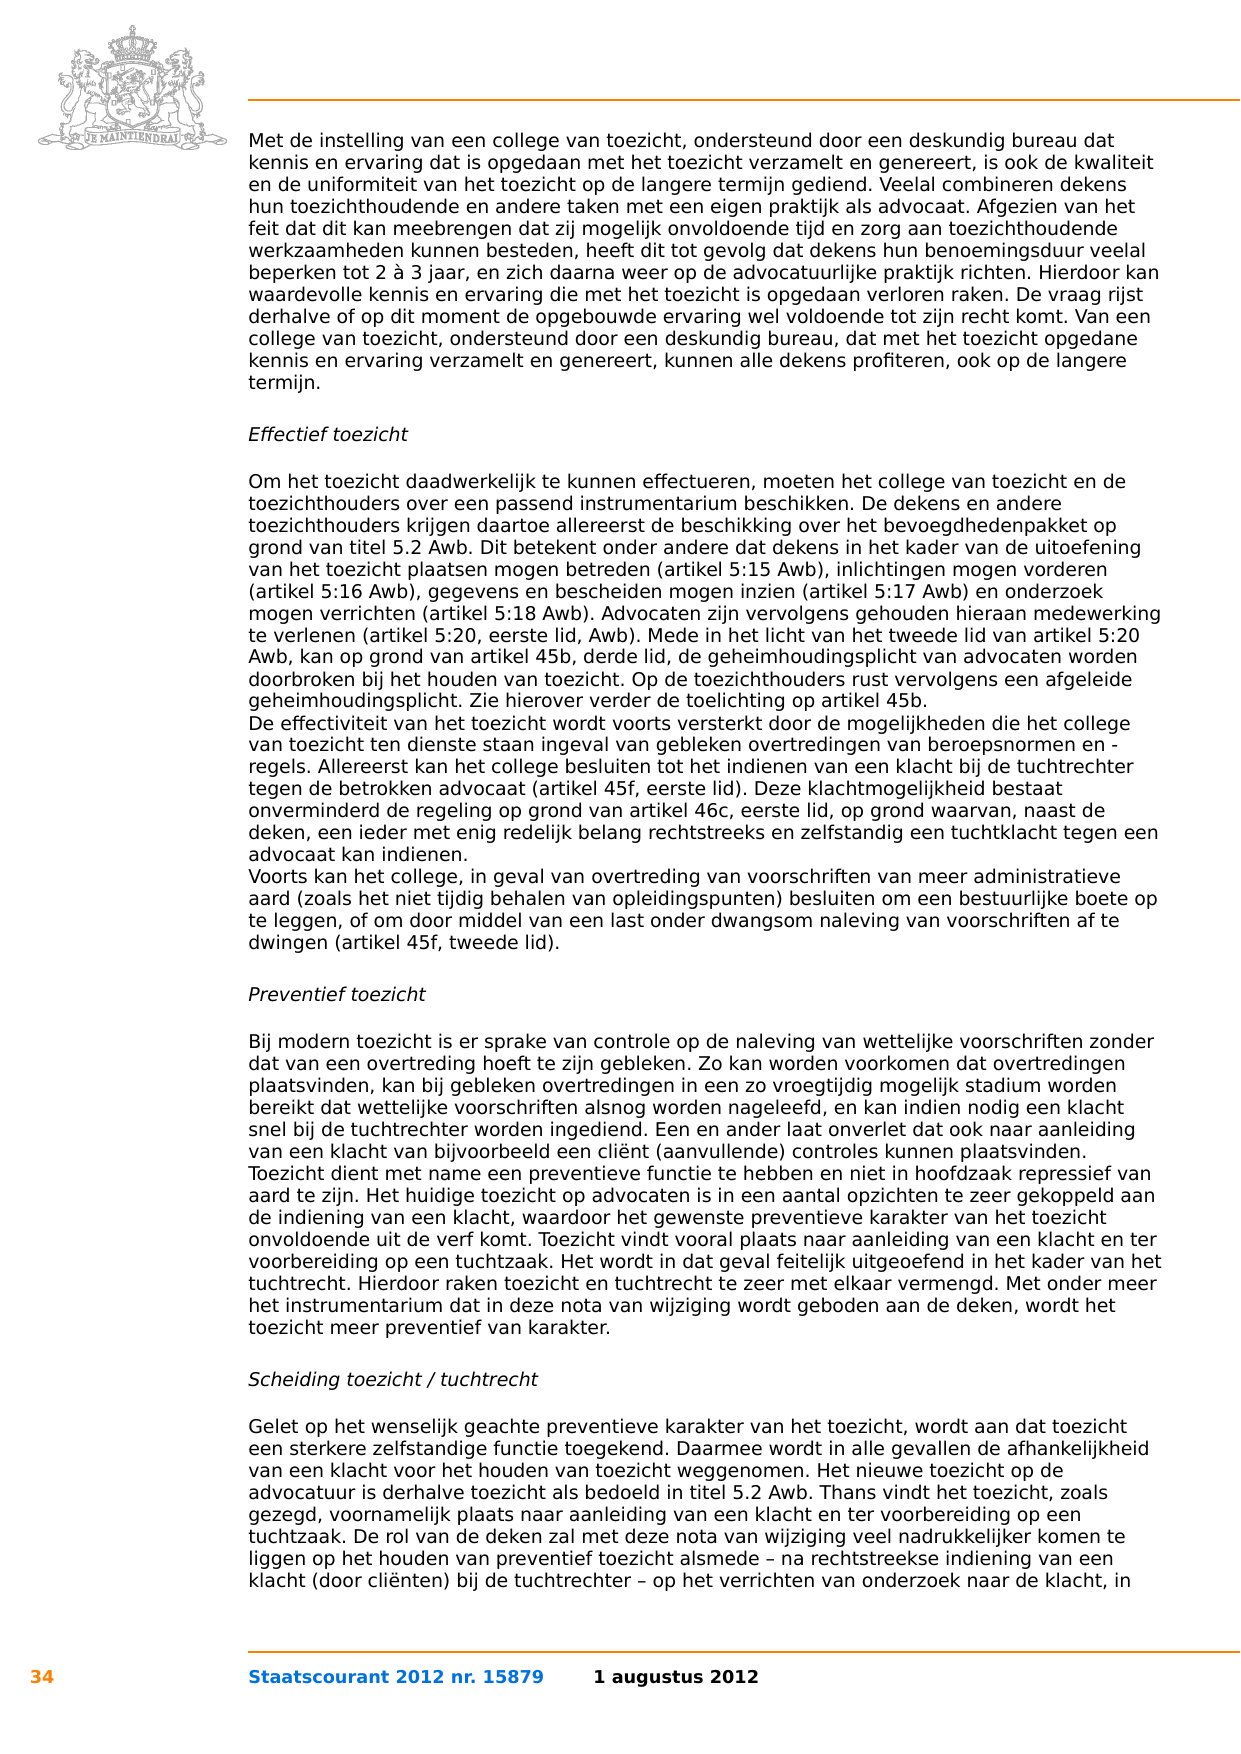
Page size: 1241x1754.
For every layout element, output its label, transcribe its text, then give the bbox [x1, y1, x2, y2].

picture [38, 25, 227, 150]
text Met de instelling van een college van toezicht, ondersteund door een deskundig bureau dat kennis en ervaring dat is opgedaan met het toezicht verzamelt en genereert, is ook de kwaliteit en de uniformiteit van het toezicht op de langere termijn gediend. Veelal combineren dekens hun toezichthoudende en andere taken met een eigen praktijk als advocaat. Afgezien van het feit dat dit kan meebrengen dat zij mogelijk onvoldoende tijd en zorg aan toezichthoudende werkzaamheden kunnen besteden, heeft dit tot gevolg dat dekens hun benoemingsduur veelal beperken tot 2 à 3 jaar, en zich daarna weer op de advocatuurlijke praktijk richten. Hierdoor kan waardevolle kennis en ervaring die met het toezicht is opgedaan verloren raken. De vraag rijst derhalve of op dit moment de opgebouwde ervaring wel voldoende tot zijn recht komt. Van een college van toezicht, ondersteund door een deskundig bureau, dat met het toezicht opgedane kennis en ervaring verzamelt en genereert, kunnen alle dekens profiteren, ook op de langere termijn. [248, 130, 1163, 394]
text De effectiviteit van het toezicht wordt voorts versterkt door de mogelijkheden die het college van toezicht ten dienste staan ingeval van gebleken overtredingen van beroepsnormen en -regels. Allereerst kan het college besluiten tot het indienen van een klacht bij de tuchtrechter tegen de betrokken advocaat (artikel 45f, eerste lid). Deze klachtmogelijkheid bestaat onverminderd de regeling op grond van artikel 46c, eerste lid, op grond waarvan, naast de deken, een ieder met enig redelijk belang rechtstreeks en zelfstandig een tuchtklacht tegen een advocaat kan indienen. [248, 712, 1163, 866]
text Gelet op het wenselijk geachte preventieve karakter van het toezicht, wordt aan dat toezicht een sterkere zelfstandige functie toegekend. Daarmee wordt in alle gevallen de afhankelijkheid van een klacht voor het houden van toezicht weggenomen. Het nieuwe toezicht op de advocatuur is derhalve toezicht als bedoeld in titel 5.2 Awb. Thans vindt het toezicht, zoals gezegd, voornamelijk plaats naar aanleiding van een klacht en ter voorbereiding op een tuchtzaak. De rol van de deken zal met deze nota van wijziging veel nadrukkelijker komen te liggen op het houden van preventief toezicht alsmede – na rechtstreekse indiening van een klacht (door cliënten) bij de tuchtrechter – op het verrichten van onderzoek naar de klacht, in [248, 1416, 1163, 1592]
subtitle Effectief toezicht [248, 424, 1163, 446]
subtitle Preventief toezicht [248, 984, 1163, 1006]
text Voorts kan het college, in geval van overtreding van voorschriften van meer administratieve aard (zoals het niet tijdig behalen van opleidingspunten) besluiten om een bestuurlijke boete op te leggen, of om door middel van een last onder dwangsom naleving van voorschriften af te dwingen (artikel 45f, tweede lid). [248, 866, 1163, 954]
text Om het toezicht daadwerkelijk te kunnen effectueren, moeten het college van toezicht en de toezichthouders over een passend instrumentarium beschikken. De dekens en andere toezichthouders krijgen daartoe allereerst de beschikking over het bevoegdhedenpakket op grond van titel 5.2 Awb. Dit betekent onder andere dat dekens in het kader van de uitoefening van het toezicht plaatsen mogen betreden (artikel 5:15 Awb), inlichtingen mogen vorderen (artikel 5:16 Awb), gegevens en bescheiden mogen inzien (artikel 5:17 Awb) en onderzoek mogen verrichten (artikel 5:18 Awb). Advocaten zijn vervolgens gehouden hieraan medewerking te verlenen (artikel 5:20, eerste lid, Awb). Mede in het licht van het tweede lid van artikel 5:20 Awb, kan op grond van artikel 45b, derde lid, de geheimhoudingsplicht van advocaten worden doorbroken bij het houden van toezicht. Op de toezichthouders rust vervolgens een afgeleide geheimhoudingsplicht. Zie hierover verder de toelichting op artikel 45b. [248, 471, 1163, 712]
text Bij modern toezicht is er sprake van controle op de naleving van wettelijke voorschriften zonder dat van een overtreding hoeft te zijn gebleken. Zo kan worden voorkomen dat overtredingen plaatsvinden, kan bij gebleken overtredingen in een zo vroegtijdig mogelijk stadium worden bereikt dat wettelijke voorschriften alsnog worden nageleefd, en kan indien nodig een klacht snel bij de tuchtrechter worden ingediend. Een en ander laat onverlet dat ook naar aanleiding van een klacht van bijvoorbeeld een cliënt (aanvullende) controles kunnen plaatsvinden. Toezicht dient met name een preventieve functie te hebben en niet in hoofdzaak repressief van aard te zijn. Het huidige toezicht op advocaten is in een aantal opzichten te zeer gekoppeld aan de indiening van een klacht, waardoor het gewenste preventieve karakter van het toezicht onvoldoende uit de verf komt. Toezicht vindt vooral plaats naar aanleiding van een klacht en ter voorbereiding op een tuchtzaak. Het wordt in dat geval feitelijk uitgeoefend in het kader van het tuchtrecht. Hierdoor raken toezicht en tuchtrecht te zeer met elkaar vermengd. Met onder meer het instrumentarium dat in deze nota van wijziging wordt geboden aan de deken, wordt het toezicht meer preventief van karakter. [248, 1031, 1163, 1339]
subtitle Scheiding toezicht / tuchtrecht [248, 1369, 1163, 1391]
